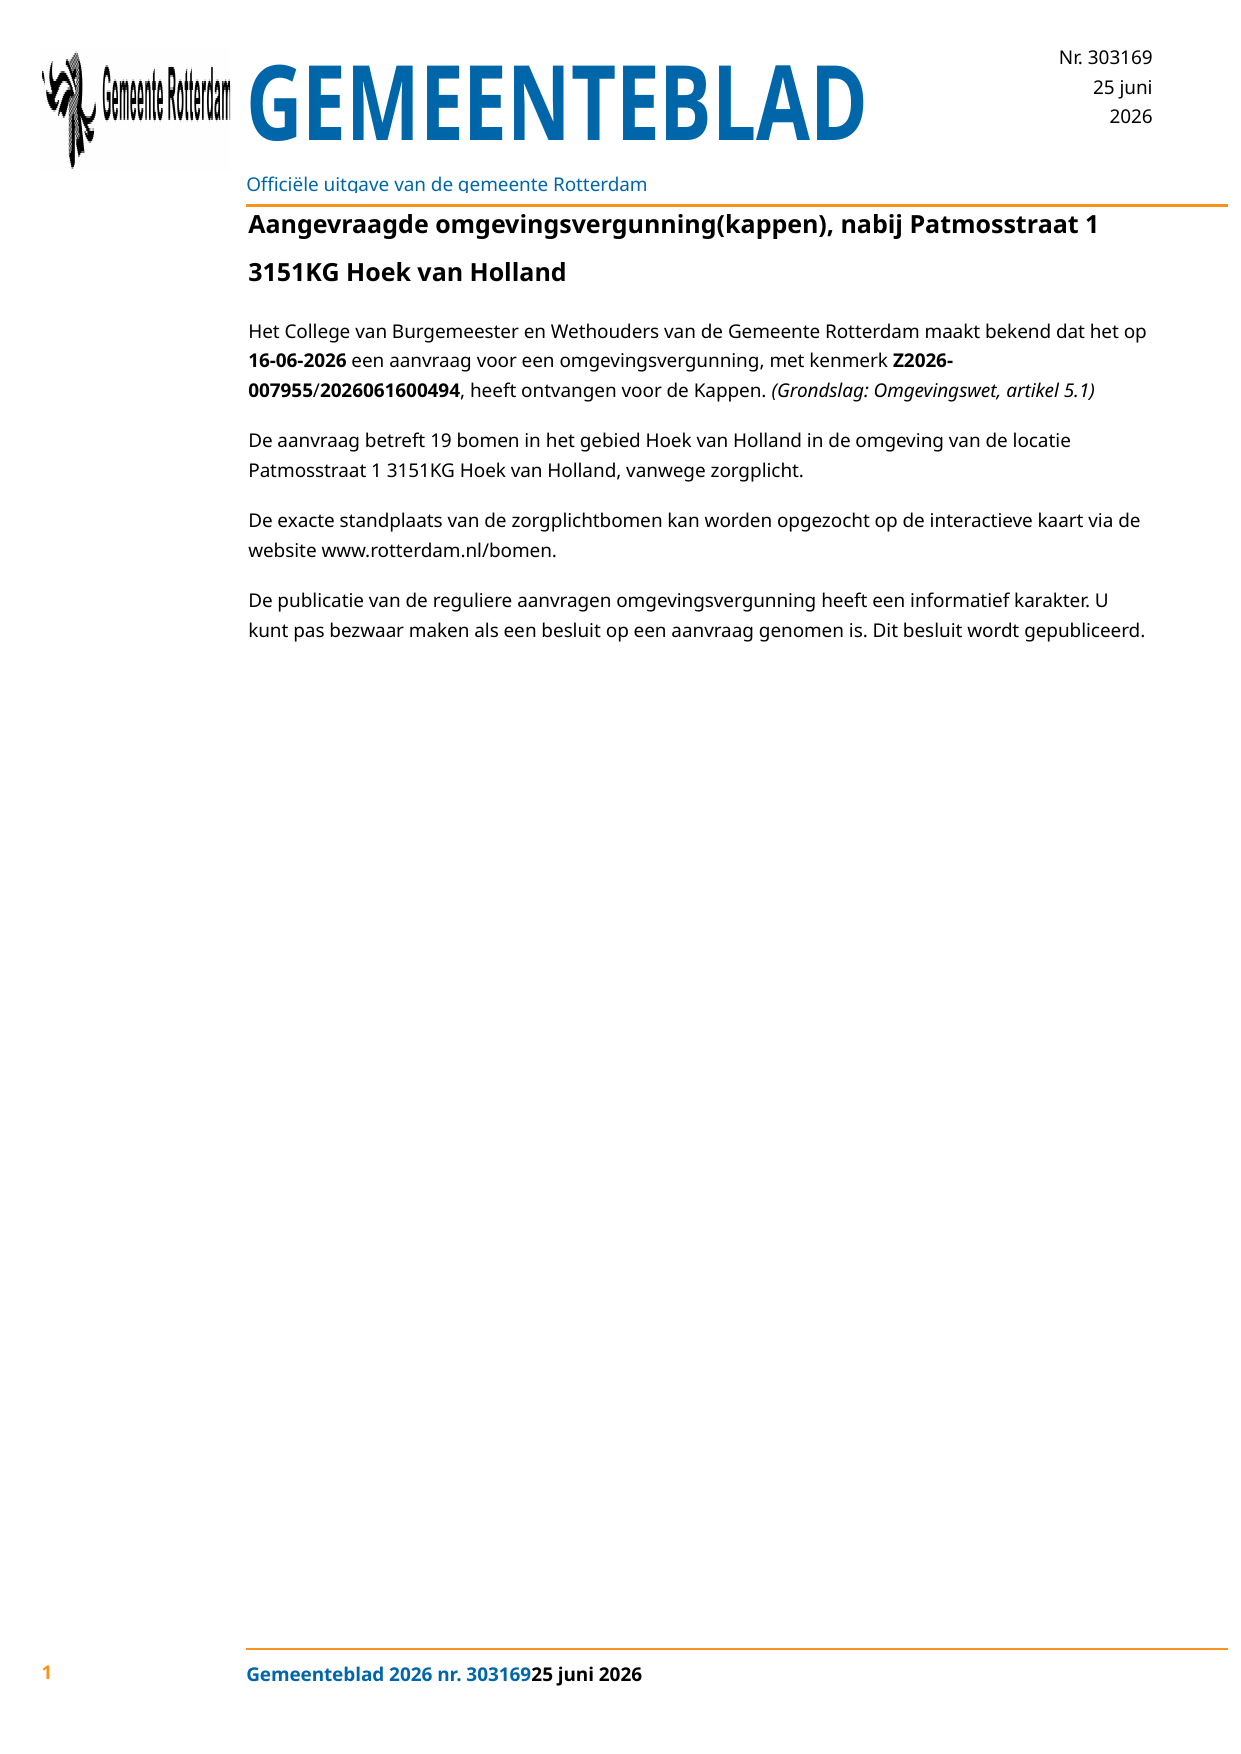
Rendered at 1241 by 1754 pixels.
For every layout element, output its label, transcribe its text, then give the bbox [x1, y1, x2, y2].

text De publicatie van de reguliere aanvragen omgevingsvergunning heeft een informatief karakter. U kunt pas bezwaar maken als een besluit op een aanvraag genomen is. Dit besluit wordt gepubliceerd. [248, 587, 1152, 643]
text De exacte standplaats van de zorgplichtbomen kan worden opgezocht op de interactieve kaart via de website www.rotterdam.nl/bomen. [248, 507, 1152, 563]
text Aangevraagde omgevingsvergunning(kappen), nabij Patmosstraat 1 3151KG Hoek van Holland [248, 207, 1152, 288]
text Het College van Burgemeester en Wethouders van de Gemeente Rotterdam maakt bekend dat het op 16-06-2026 een aanvraag voor een omgevingsvergunning, met kenmerk Z2026-007955/2026061600494, heeft ontvangen voor de Kappen. (Grondslag: Omgevingswet, artikel 5.1) [248, 318, 1152, 403]
text De aanvraag betreft 19 bomen in het gebied Hoek van Holland in de omgeving van de locatie Patmosstraat 1 3151KG Hoek van Holland, vanwege zorgplicht. [248, 427, 1152, 483]
picture [41, 47, 231, 172]
